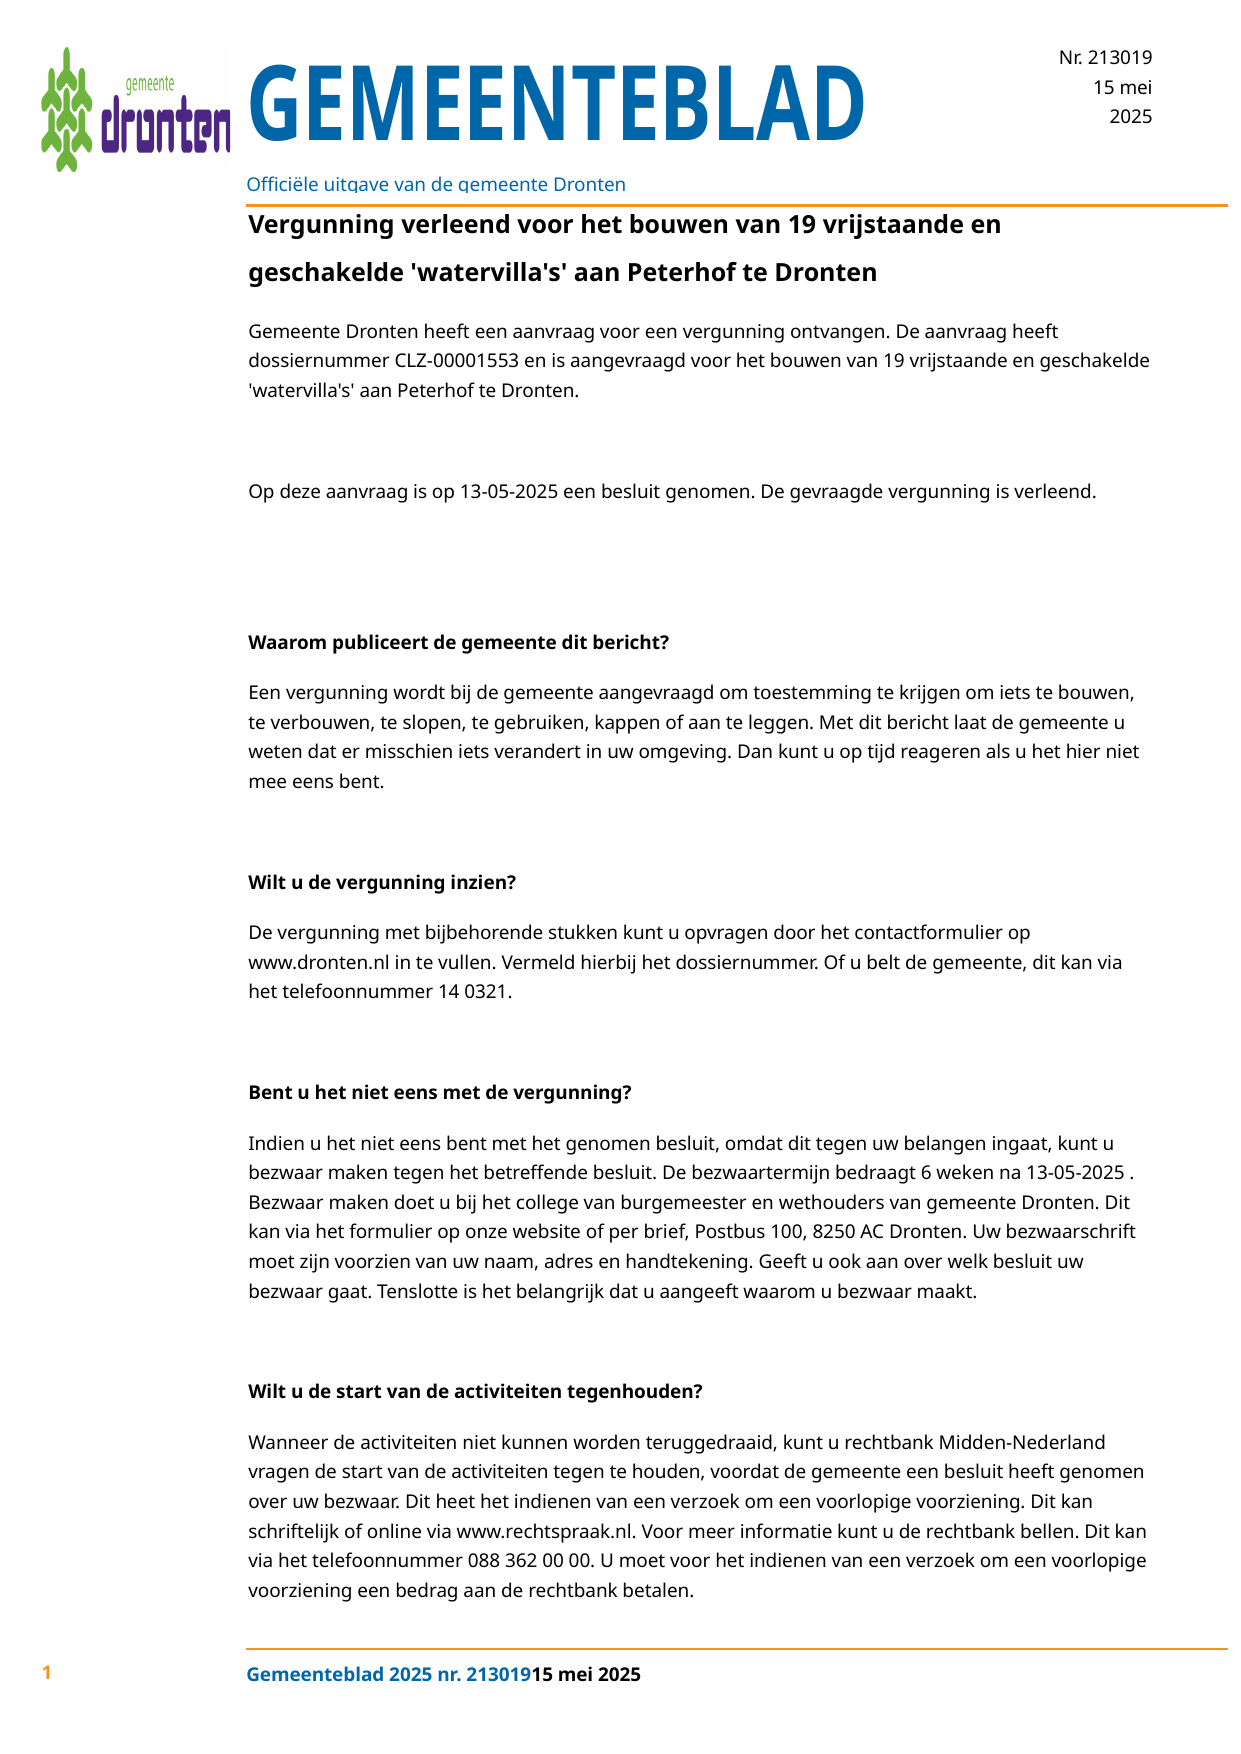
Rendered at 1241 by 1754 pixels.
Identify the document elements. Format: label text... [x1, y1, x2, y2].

picture [41, 47, 231, 172]
text Indien u het niet eens bent met het genomen besluit, omdat dit tegen uw belangen ingaat, kunt u bezwaar maken tegen het betreffende besluit. De bezwaartermijn bedraagt 6 weken na 13-05-2025 . Bezwaar maken doet u bij het college van burgemeester en wethouders van gemeente Dronten. Dit kan via het formulier op onze website of per brief, Postbus 100, 8250 AC Dronten. Uw bezwaarschrift moet zijn voorzien van uw naam, adres en handtekening. Geeft u ook aan over welk besluit uw bezwaar gaat. Tenslotte is het belangrijk dat u aangeeft waarom u bezwaar maakt. [248, 1130, 1152, 1304]
text Op deze aanvraag is op 13-05-2025 een besluit genomen. De gevraagde vergunning is verleend. [248, 478, 1152, 504]
text Wilt u de vergunning inzien? [248, 869, 1152, 895]
text Een vergunning wordt bij de gemeente aangevraagd om toestemming te krijgen om iets te bouwen, te verbouwen, te slopen, te gebruiken, kappen of aan te leggen. Met dit bericht laat de gemeente u weten dat er misschien iets verandert in uw omgeving. Dan kunt u op tijd reageren als u het hier niet mee eens bent. [248, 679, 1152, 794]
text Gemeente Dronten heeft een aanvraag voor een vergunning ontvangen. De aanvraag heeft dossiernummer CLZ-00001553 en is aangevraagd voor het bouwen van 19 vrijstaande en geschakelde 'watervilla's' aan Peterhof te Dronten. [248, 318, 1152, 403]
text Bent u het niet eens met de vergunning? [248, 1079, 1152, 1105]
text Vergunning verleend voor het bouwen van 19 vrijstaande en geschakelde 'watervilla's' aan Peterhof te Dronten [248, 207, 1152, 288]
text Wanneer de activiteiten niet kunnen worden teruggedraaid, kunt u rechtbank Midden-Nederland vragen de start van de activiteiten tegen te houden, voordat de gemeente een besluit heeft genomen over uw bezwaar. Dit heet het indienen van een verzoek om een voorlopige voorziening. Dit kan schriftelijk of online via www.rechtspraak.nl. Voor meer informatie kunt u de rechtbank bellen. Dit kan via het telefoonnummer 088 362 00 00. U moet voor het indienen van een verzoek om een voorlopige voorziening een bedrag aan de rechtbank betalen. [248, 1429, 1152, 1603]
text Waarom publiceert de gemeente dit bericht? [248, 629, 1152, 655]
text Wilt u de start van de activiteiten tegenhouden? [248, 1379, 1152, 1404]
text De vergunning met bijbehorende stukken kunt u opvragen door het contactformulier op www.dronten.nl in te vullen. Vermeld hierbij het dossiernummer. Of u belt de gemeente, dit kan via het telefoonnummer 14 0321. [248, 919, 1152, 1004]
